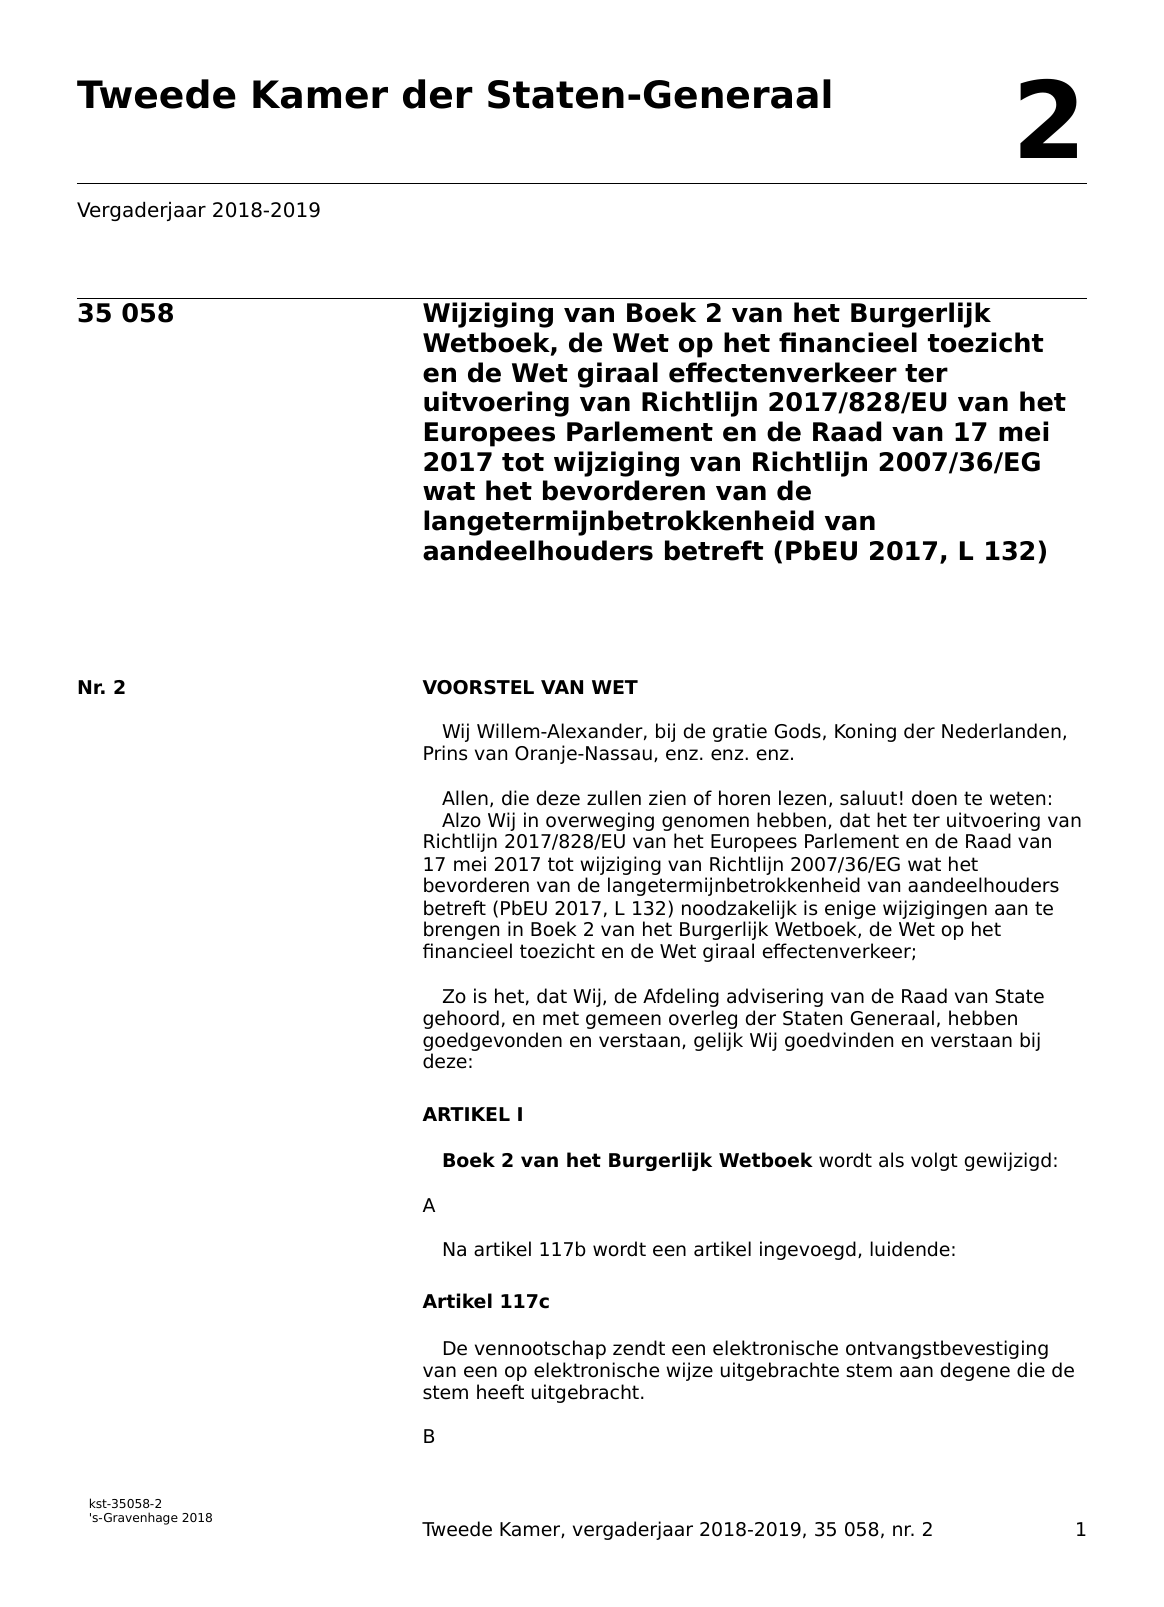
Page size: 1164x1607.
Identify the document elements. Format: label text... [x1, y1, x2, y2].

text De vennootschap zendt een elektronische ontvangstbevestiging van een op elektronische wijze uitgebrachte stem aan degene die de stem heeft uitgebracht. [422, 1338, 1087, 1404]
table_cell Vergaderjaar 2018-2019 [77, 184, 1087, 298]
text 's-Gravenhage 2018 [88, 1511, 323, 1525]
text kst-35058-2 [88, 1497, 323, 1511]
text Wij Willem-Alexander, bij de gratie Gods, Koning der Nederlanden, Prins van Oranje-Nassau, enz. enz. enz. [422, 721, 1087, 765]
subtitle Artikel 117c [422, 1291, 1087, 1313]
subtitle Nr. 2 VOORSTEL VAN WET [77, 677, 1087, 699]
text A [422, 1194, 1087, 1217]
text Boek 2 van het Burgerlijk Wetboek wordt als volgt gewijzigd: [422, 1150, 1087, 1172]
text B [422, 1426, 1087, 1448]
text Na artikel 117b wordt een artikel ingevoegd, luidende: [422, 1239, 1087, 1261]
text Allen, die deze zullen zien of horen lezen, saluut! doen te weten: [422, 787, 1087, 809]
subtitle 35 058 Wijziging van Boek 2 van het Burgerlijk Wetboek, de Wet op het financieel toezicht en de Wet giraal effectenverkeer ter uitvoering van Richtlijn 2017/828/EU van het Europees Parlement en de Raad van 17 mei 2017 tot wijziging van Richtlijn 2007/36/EG wat het bevorderen van de langetermijnbetrokkenheid van aandeelhouders betreft (PbEU 2017, L 132) [77, 299, 1087, 566]
subtitle ARTIKEL I [422, 1103, 1087, 1125]
text Zo is het, dat Wij, de Afdeling advisering van de Raad van State gehoord, en met gemeen overleg der Staten Generaal, hebben goedgevonden en verstaan, gelijk Wij goedvinden en verstaan bij deze: [422, 986, 1087, 1073]
text Alzo Wij in overweging genomen hebben, dat het ter uitvoering van Richtlijn 2017/828/EU van het Europees Parlement en de Raad van 17 mei 2017 tot wijziging van Richtlijn 2007/36/EG wat het bevorderen van de langetermijnbetrokkenheid van aandeelhouders betreft (PbEU 2017, L 132) noodzakelijk is enige wijzigingen aan te brengen in Boek 2 van het Burgerlijk Wetboek, de Wet op het financieel toezicht en de Wet giraal effectenverkeer; [422, 809, 1087, 963]
table_header 2 [886, 59, 1087, 183]
table_header Tweede Kamer der Staten-Generaal [77, 59, 886, 183]
